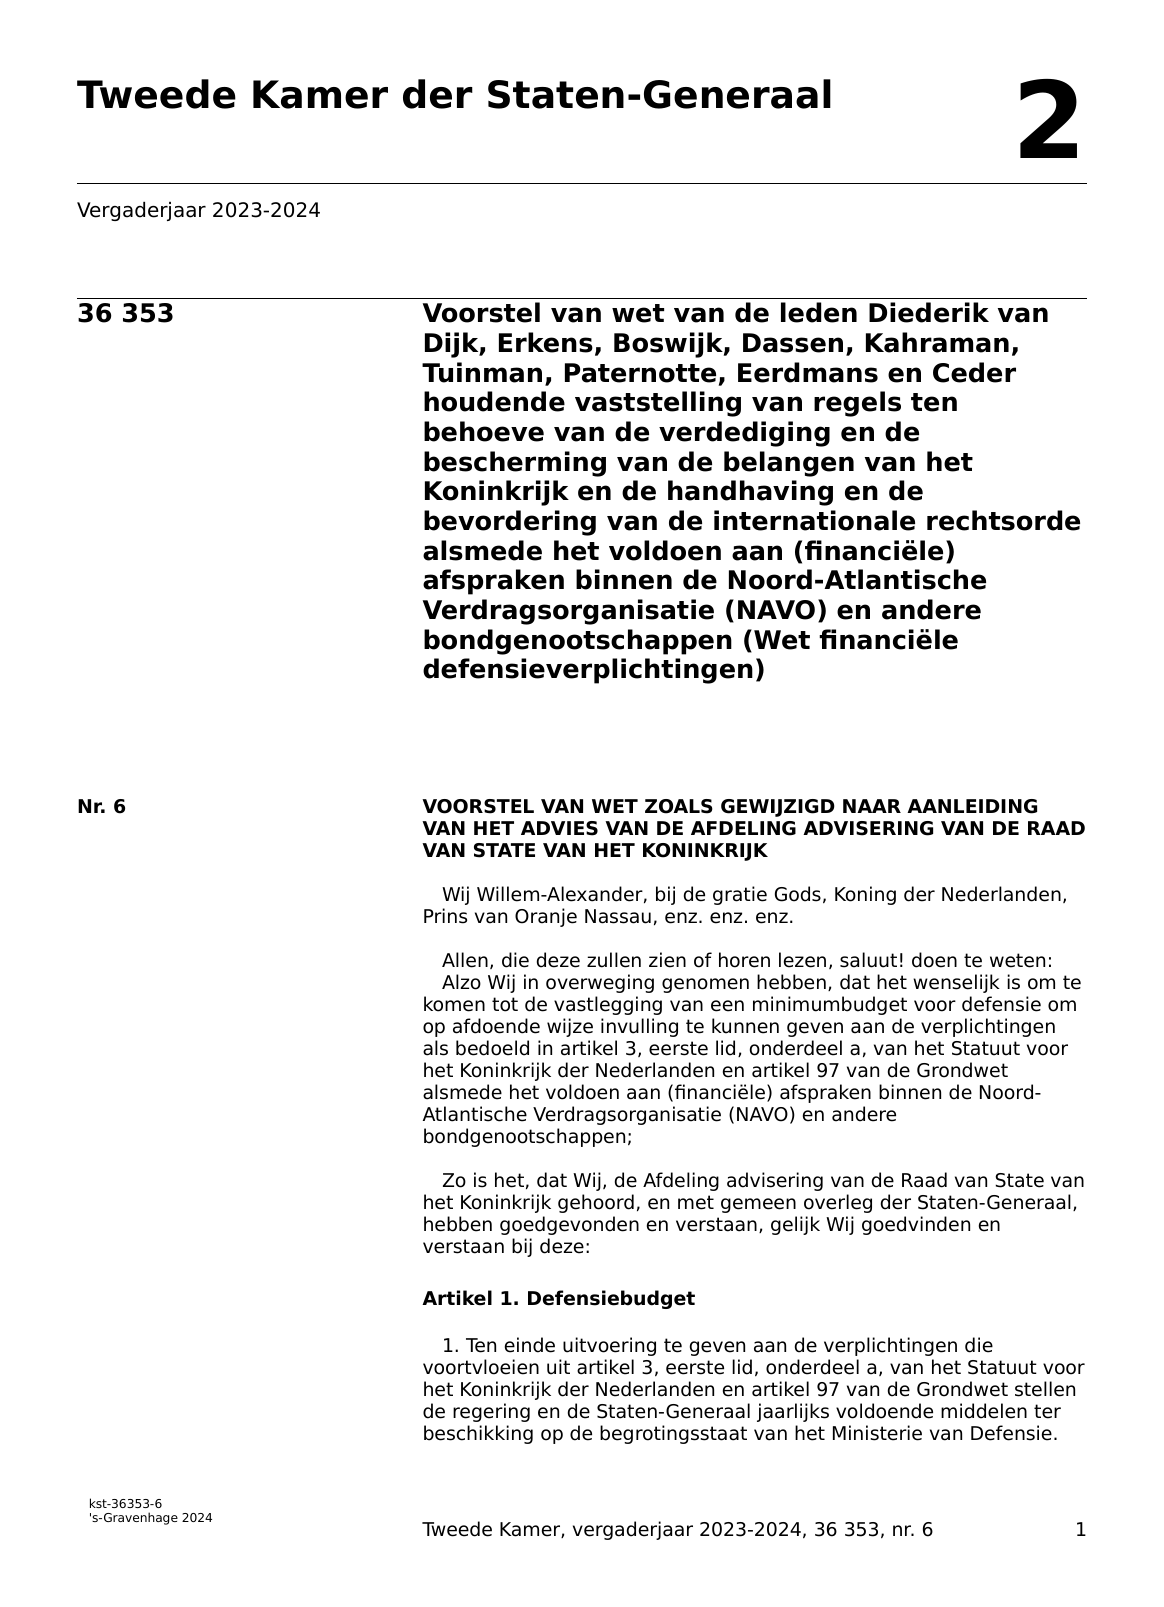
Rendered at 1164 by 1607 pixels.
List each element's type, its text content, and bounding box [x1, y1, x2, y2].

table_header 2 [886, 59, 1087, 183]
text Zo is het, dat Wij, de Afdeling advisering van de Raad van State van het Koninkrijk gehoord, en met gemeen overleg der Staten-Generaal, hebben goedgevonden en verstaan, gelijk Wij goedvinden en verstaan bij deze: [422, 1170, 1087, 1258]
text Wij Willem-Alexander, bij de gratie Gods, Koning der Nederlanden, Prins van Oranje Nassau, enz. enz. enz. [422, 884, 1087, 928]
table_header Tweede Kamer der Staten-Generaal [77, 59, 886, 183]
subtitle Nr. 6 VOORSTEL VAN WET ZOALS GEWIJZIGD NAAR AANLEIDING VAN HET ADVIES VAN DE AFDELING ADVISERING VAN DE RAAD VAN STATE VAN HET KONINKRIJK [77, 796, 1087, 862]
text Alzo Wij in overweging genomen hebben, dat het wenselijk is om te komen tot de vastlegging van een minimumbudget voor defensie om op afdoende wijze invulling te kunnen geven aan de verplichtingen als bedoeld in artikel 3, eerste lid, onderdeel a, van het Statuut voor het Koninkrijk der Nederlanden en artikel 97 van de Grondwet alsmede het voldoen aan (financiële) afspraken binnen de Noord-Atlantische Verdragsorganisatie (NAVO) en andere bondgenootschappen; [422, 972, 1087, 1148]
text 1. Ten einde uitvoering te geven aan de verplichtingen die voortvloeien uit artikel 3, eerste lid, onderdeel a, van het Statuut voor het Koninkrijk der Nederlanden en artikel 97 van de Grondwet stellen de regering en de Staten-Generaal jaarlijks voldoende middelen ter beschikking op de begrotingsstaat van het Ministerie van Defensie. [422, 1335, 1087, 1445]
text 's-Gravenhage 2024 [88, 1511, 323, 1525]
text Allen, die deze zullen zien of horen lezen, saluut! doen te weten: [422, 950, 1087, 972]
subtitle 36 353 Voorstel van wet van de leden Diederik van Dijk, Erkens, Boswijk, Dassen, Kahraman, Tuinman, Paternotte, Eerdmans en Ceder houdende vaststelling van regels ten behoeve van de verdediging en de bescherming van de belangen van het Koninkrijk en de handhaving en de bevordering van de internationale rechtsorde alsmede het voldoen aan (financiële) afspraken binnen de Noord-Atlantische Verdragsorganisatie (NAVO) en andere bondgenootschappen (Wet financiële defensieverplichtingen) [77, 299, 1087, 685]
subtitle Artikel 1. Defensiebudget [422, 1288, 1087, 1310]
table_cell Vergaderjaar 2023-2024 [77, 184, 1087, 298]
text kst-36353-6 [88, 1497, 323, 1511]
